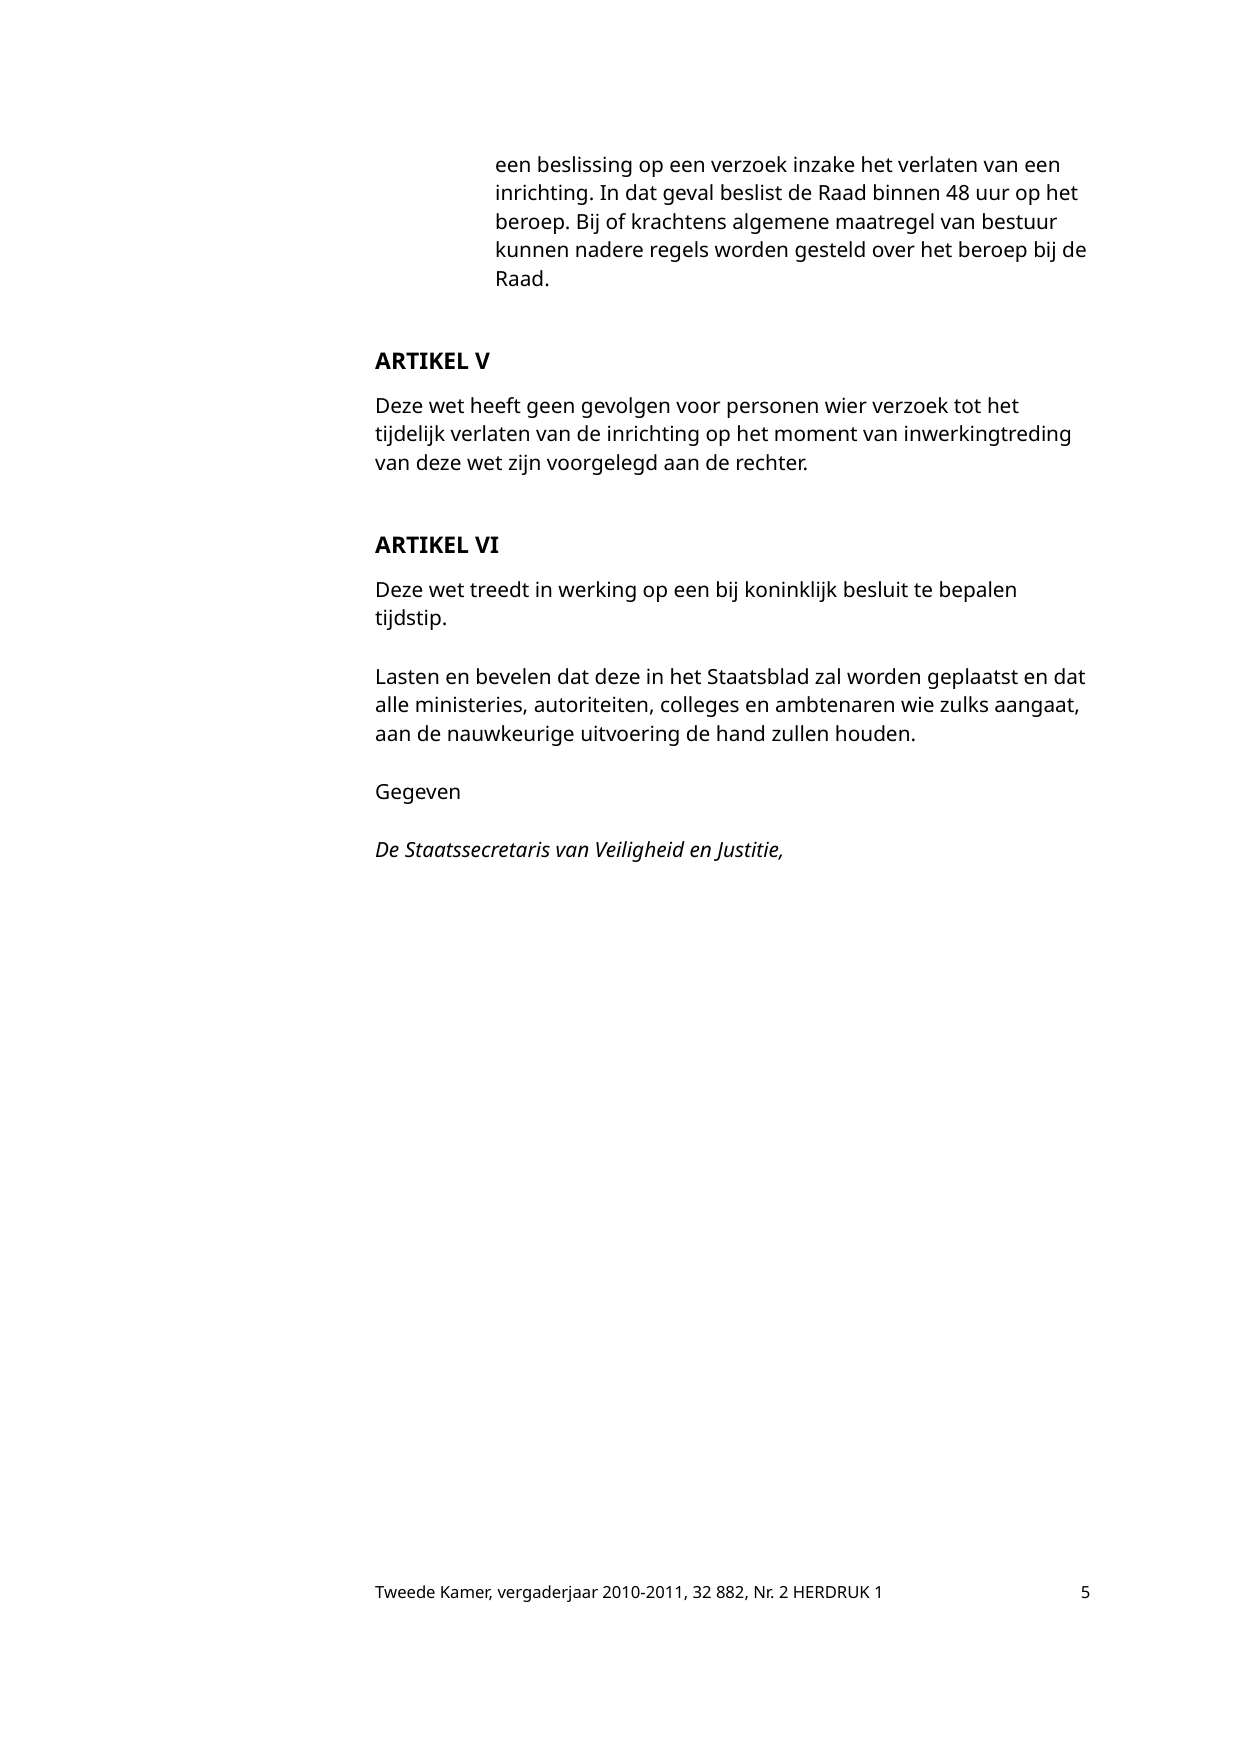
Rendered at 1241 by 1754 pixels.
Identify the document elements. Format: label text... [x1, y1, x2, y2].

text Deze wet heeft geen gevolgen voor personen wier verzoek tot het tijdelijk verlaten van de inrichting op het moment van inwerkingtreding van deze wet zijn voorgelegd aan de rechter. [375, 391, 1090, 476]
list een beslissing op een verzoek inzake het verlaten van een inrichting. In dat geval beslist de Raad binnen 48 uur op het beroep. Bij of krachtens algemene maatregel van bestuur kunnen nadere regels worden gesteld over het beroep bij de Raad. [420, 150, 1090, 292]
text Lasten en bevelen dat deze in het Staatsblad zal worden geplaatst en dat alle ministeries, autoriteiten, colleges en ambtenaren wie zulks aangaat, aan de nauwkeurige uitvoering de hand zullen houden. [375, 662, 1090, 747]
text De Staatssecretaris van Veiligheid en Justitie, [375, 836, 1090, 864]
text Deze wet treedt in werking op een bij koninklijk besluit te bepalen tijdstip. [375, 575, 1090, 632]
subtitle ARTIKEL VI [375, 529, 1090, 560]
text Gegeven [375, 777, 1090, 806]
subtitle ARTIKEL V [375, 345, 1090, 376]
